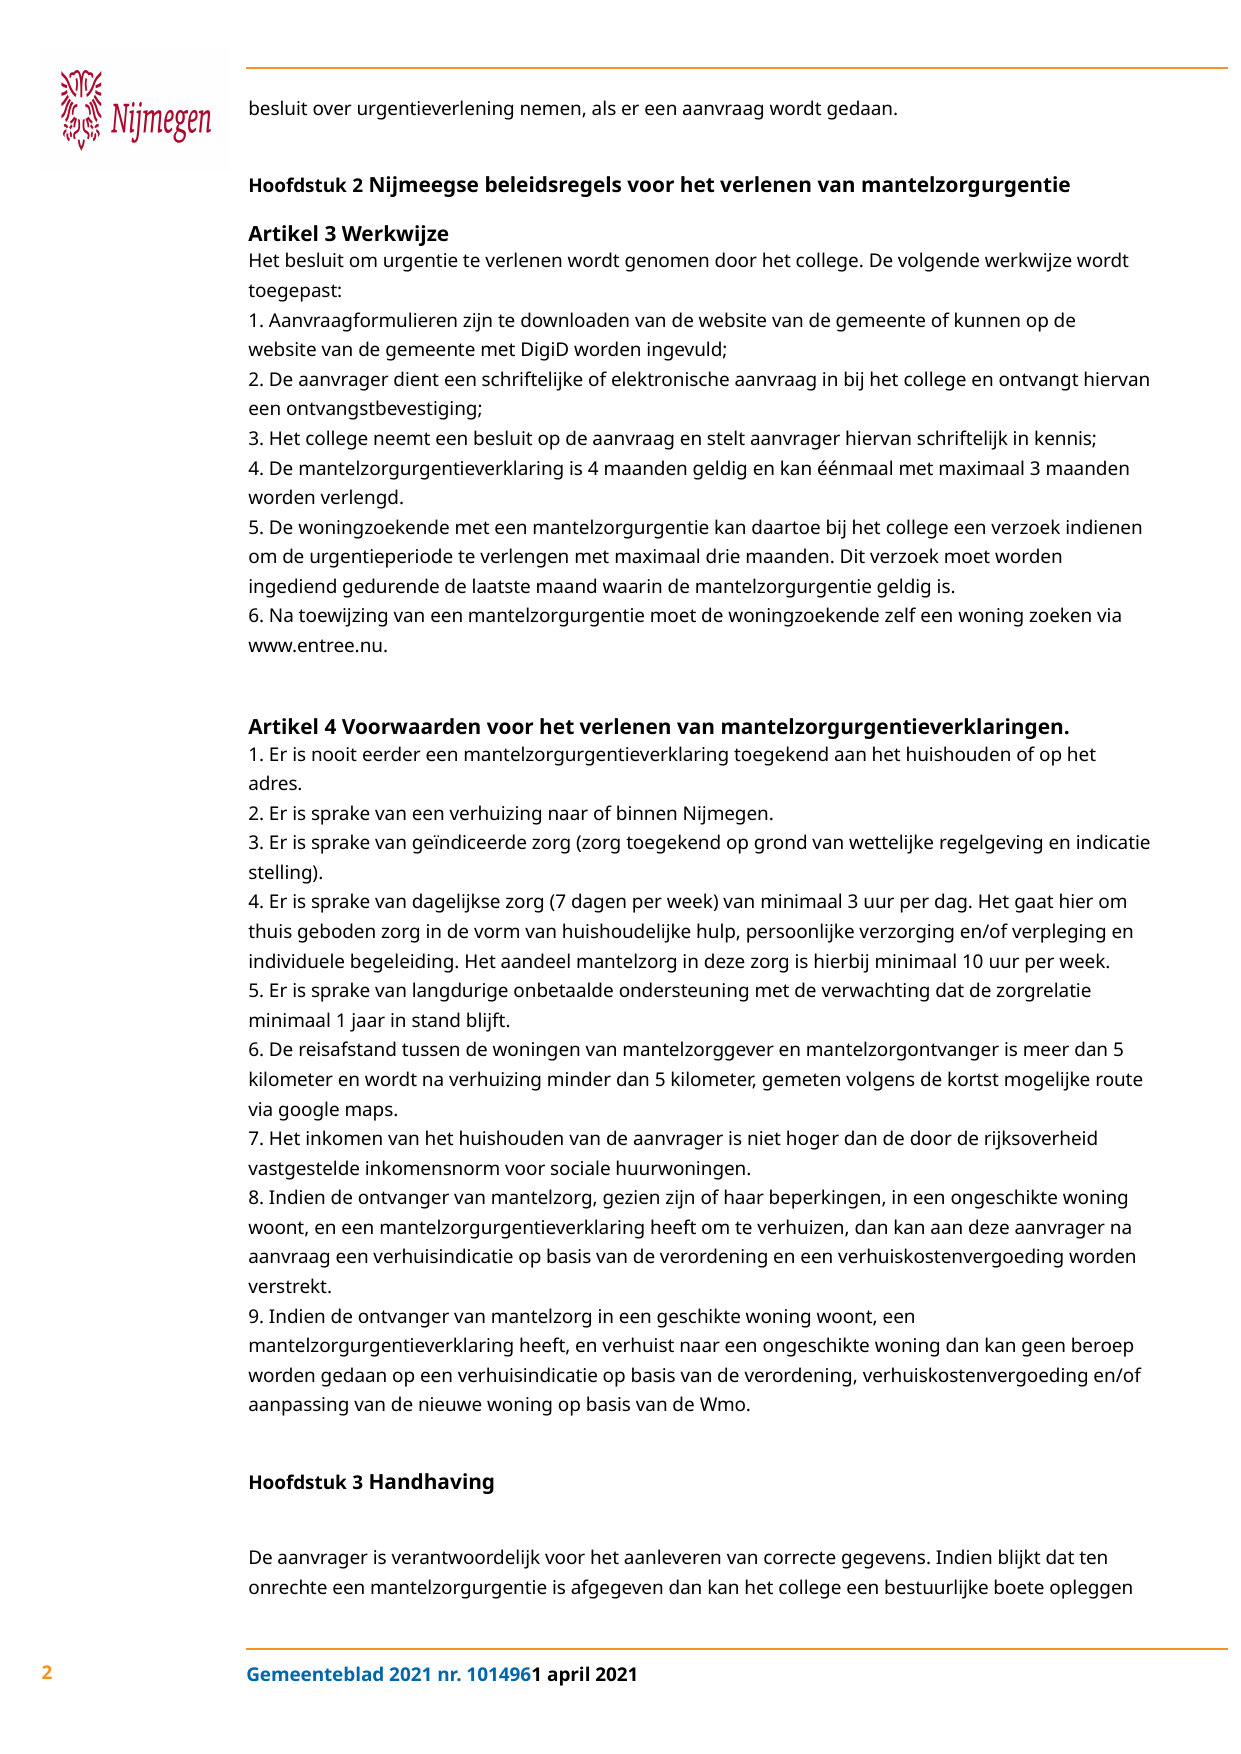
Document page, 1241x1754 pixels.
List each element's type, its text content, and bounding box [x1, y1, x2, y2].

text Hoofdstuk 2 Nijmeegse beleidsregels voor het verlenen van mantelzorgurgentie [248, 170, 1152, 198]
text website van de gemeente met DigiD worden ingevuld; [248, 336, 1152, 362]
text 2. De aanvrager dient een schriftelijke of elektronische aanvraag in bij het college en ontvangt hiervan een ontvangstbevestiging; [248, 366, 1152, 421]
text Artikel 3 Werkwijze [248, 219, 1152, 248]
text 9. Indien de ontvanger van mantelzorg in een geschikte woning woont, een mantelzorgurgentieverklaring heeft, en verhuist naar een ongeschikte woning dan kan geen beroep worden gedaan op een verhuisindicatie op basis van de verordening, verhuiskostenvergoeding en/of aanpassing van de nieuwe woning op basis van de Wmo. [248, 1303, 1152, 1417]
picture [41, 47, 231, 172]
text 1. Aanvraagformulieren zijn te downloaden van de website van de gemeente of kunnen op de [248, 307, 1152, 333]
text 8. Indien de ontvanger van mantelzorg, gezien zijn of haar beperkingen, in een ongeschikte woning woont, en een mantelzorgurgentieverklaring heeft om te verhuizen, dan kan aan deze aanvrager na aanvraag een verhuisindicatie op basis van de verordening en een verhuiskostenvergoeding worden verstrekt. [248, 1184, 1152, 1299]
text 5. Er is sprake van langdurige onbetaalde ondersteuning met de verwachting dat de zorgrelatie minimaal 1 jaar in stand blijft. [248, 977, 1152, 1033]
text 2. Er is sprake van een verhuizing naar of binnen Nijmegen. [248, 800, 1152, 826]
text 5. De woningzoekende met een mantelzorgurgentie kan daartoe bij het college een verzoek indienen om de urgentieperiode te verlengen met maximaal drie maanden. Dit verzoek moet worden ingediend gedurende de laatste maand waarin de mantelzorgurgentie geldig is. [248, 514, 1152, 599]
text 6. Na toewijzing van een mantelzorgurgentie moet de woningzoekende zelf een woning zoeken via www.entree.nu. [248, 603, 1152, 658]
text 7. Het inkomen van het huishouden van de aanvrager is niet hoger dan de door de rijksoverheid vastgestelde inkomensnorm voor sociale huurwoningen. [248, 1125, 1152, 1181]
text 1. Er is nooit eerder een mantelzorgurgentieverklaring toegekend aan het huishouden of op het adres. [248, 741, 1152, 796]
text De aanvrager is verantwoordelijk voor het aanleveren van correcte gegevens. Indien blijkt dat ten onrechte een mantelzorgurgentie is afgegeven dan kan het college een bestuurlijke boete opleggen [248, 1544, 1152, 1600]
text Het besluit om urgentie te verlenen wordt genomen door het college. De volgende werkwijze wordt toegepast: [248, 248, 1152, 303]
text 3. Het college neemt een besluit op de aanvraag en stelt aanvrager hiervan schriftelijk in kennis; [248, 425, 1152, 451]
text 6. De reisafstand tussen de woningen van mantelzorggever en mantelzorgontvanger is meer dan 5 kilometer en wordt na verhuizing minder dan 5 kilometer, gemeten volgens de kortst mogelijke route via google maps. [248, 1037, 1152, 1121]
text 3. Er is sprake van geïndiceerde zorg (zorg toegekend op grond van wettelijke regelgeving en indicatie stelling). [248, 829, 1152, 885]
text 4. Er is sprake van dagelijkse zorg (7 dagen per week) van minimaal 3 uur per dag. Het gaat hier om thuis geboden zorg in de vorm van huishoudelijke hulp, persoonlijke verzorging en/of verpleging en individuele begeleiding. Het aandeel mantelzorg in deze zorg is hierbij minimaal 10 uur per week. [248, 889, 1152, 973]
text 4. De mantelzorgurgentieverklaring is 4 maanden geldig en kan éénmaal met maximaal 3 maanden worden verlengd. [248, 455, 1152, 510]
text Artikel 4 Voorwaarden voor het verlenen van mantelzorgurgentieverklaringen. [248, 712, 1152, 741]
text Hoofdstuk 3 Handhaving [248, 1467, 1152, 1495]
text besluit over urgentieverlening nemen, als er een aanvraag wordt gedaan. [248, 95, 1152, 121]
